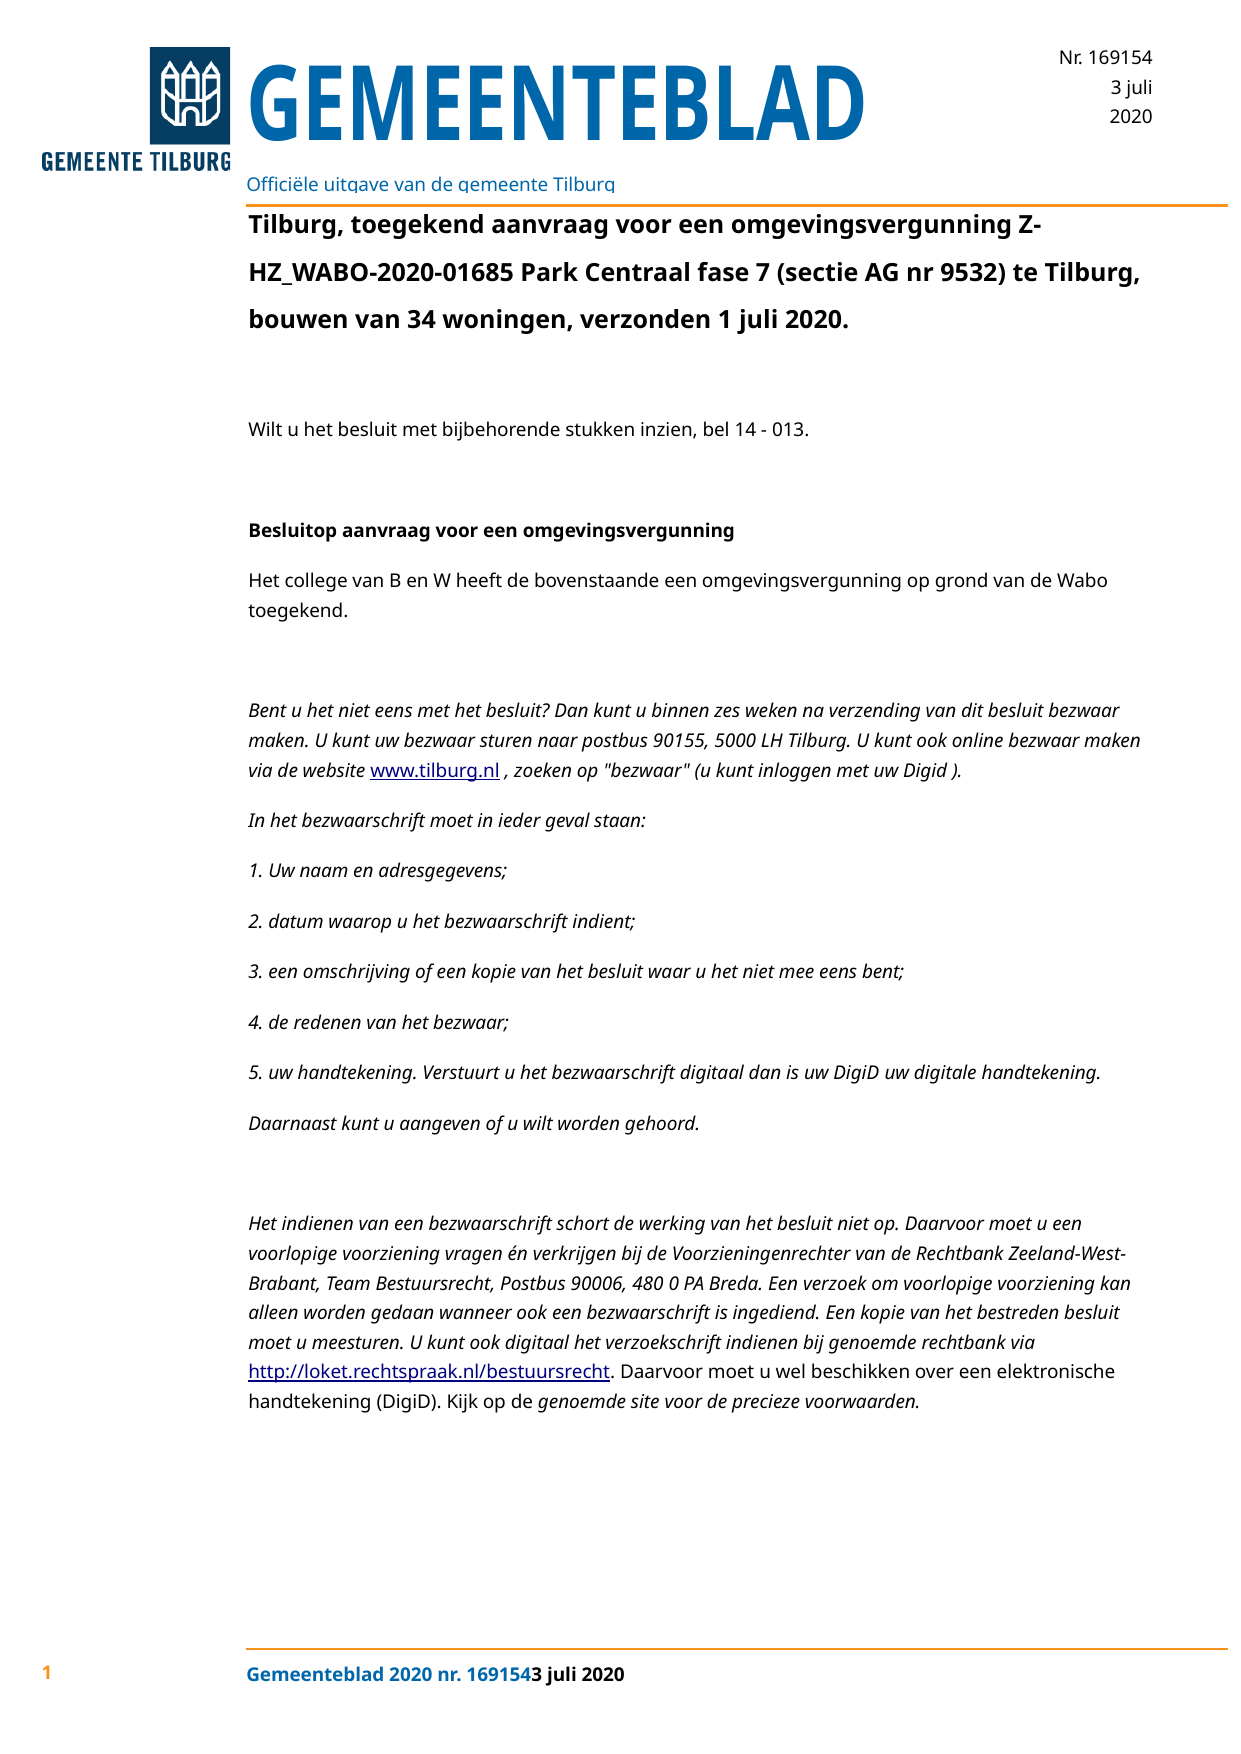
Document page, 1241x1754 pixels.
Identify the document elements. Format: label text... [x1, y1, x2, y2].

text Het college van B en W heeft de bovenstaande een omgevingsvergunning op grond van de Wabo toegekend. [248, 567, 1152, 622]
text Tilburg, toegekend aanvraag voor een omgevingsvergunning Z-HZ_WABO-2020-01685 Park Centraal fase 7 (sectie AG nr 9532) te Tilburg, bouwen van 34 woningen, verzonden 1 juli 2020. [248, 207, 1152, 336]
text 1. Uw naam en adresgegevens; [248, 858, 1152, 883]
text 3. een omschrijving of een kopie van het besluit waar u het niet mee eens bent; [248, 958, 1152, 984]
picture [41, 47, 231, 172]
text Wilt u het besluit met bijbehorende stukken inzien, bel 14 - 013. [248, 416, 1152, 442]
text 2. datum waarop u het bezwaarschrift indient; [248, 908, 1152, 934]
text Bent u het niet eens met het besluit? Dan kunt u binnen zes weken na verzending van dit besluit bezwaar maken. U kunt uw bezwaar sturen naar postbus 90155, 5000 LH Tilburg. U kunt ook online bezwaar maken via de website www.tilburg.nl , zoeken op "bezwaar" (u kunt inloggen met uw Digid ). [248, 698, 1152, 782]
text 4. de redenen van het bezwaar; [248, 1009, 1152, 1034]
text Het indienen van een bezwaarschrift schort de werking van het besluit niet op. Daarvoor moet u een voorlopige voorziening vragen én verkrijgen bij de Voorzieningenrechter van de Rechtbank Zeeland-West-Brabant, Team Bestuursrecht, Postbus 90006, 480 0 PA Breda. Een verzoek om voorlopige voorziening kan alleen worden gedaan wanneer ook een bezwaarschrift is ingediend. Een kopie van het bestreden besluit moet u meesturen. U kunt ook digitaal het verzoekschrift indienen bij genoemde rechtbank via http://loket.rechtspraak.nl/bestuursrecht. Daarvoor moet u wel beschikken over een elektronische handtekening (DigiD). Kijk op de genoemde site voor de precieze voorwaarden. [248, 1211, 1152, 1414]
text Besluitop aanvraag voor een omgevingsvergunning [248, 517, 1152, 542]
text In het bezwaarschrift moet in ieder geval staan: [248, 807, 1152, 833]
text Daarnaast kunt u aangeven of u wilt worden gehoord. [248, 1110, 1152, 1135]
text 5. uw handtekening. Verstuurt u het bezwaarschrift digitaal dan is uw DigiD uw digitale handtekening. [248, 1059, 1152, 1085]
